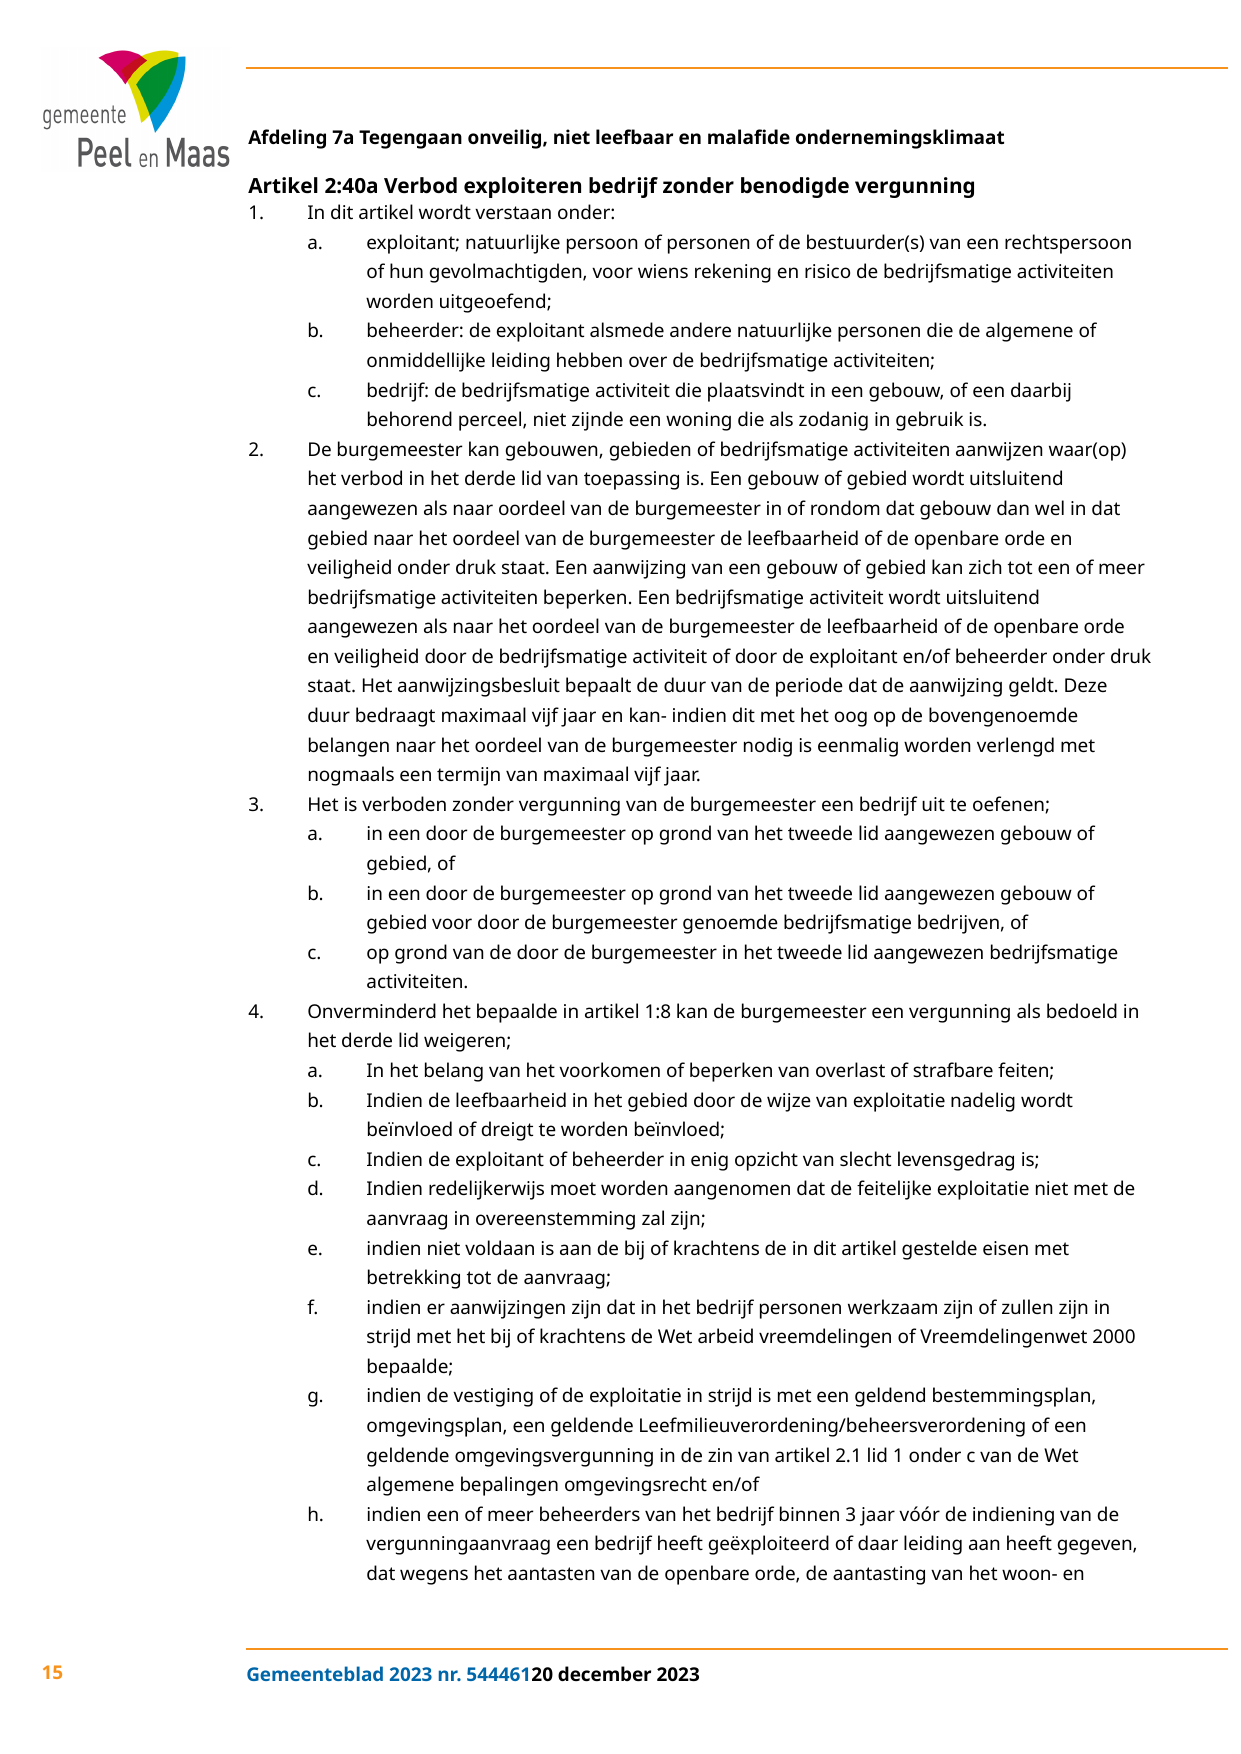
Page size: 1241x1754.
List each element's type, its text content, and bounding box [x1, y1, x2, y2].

list indien er aanwijzingen zijn dat in het bedrijf personen werkzaam zijn of zullen zijn in strijd met het bij of krachtens de Wet arbeid vreemdelingen of Vreemdelingenwet 2000 bepaalde; [307, 1294, 1152, 1379]
text Afdeling 7a Tegengaan onveilig, niet leefbaar en malafide ondernemingsklimaat [248, 124, 1152, 150]
list bedrijf: de bedrijfsmatige activiteit die plaatsvindt in een gebouw, of een daarbij behorend perceel, niet zijnde een woning die als zodanig in gebruik is. [307, 377, 1152, 432]
list op grond van de door de burgemeester in het tweede lid aangewezen bedrijfsmatige activiteiten. [307, 939, 1152, 994]
list indien de vestiging of de exploitatie in strijd is met een geldend bestemmingsplan, omgevingsplan, een geldende Leefmilieuverordening/beheersverordening of een geldende omgevingsvergunning in de zin van artikel 2.1 lid 1 onder c van de Wet algemene bepalingen omgevingsrecht en/of [307, 1383, 1152, 1497]
list Indien redelijkerwijs moet worden aangenomen dat de feitelijke exploitatie niet met de aanvraag in overeenstemming zal zijn; [307, 1176, 1152, 1231]
picture [41, 47, 231, 172]
list Onverminderd het bepaalde in artikel 1:8 kan de burgemeester een vergunning als bedoeld in het derde lid weigeren; [248, 998, 1152, 1053]
list Het is verboden zonder vergunning van de burgemeester een bedrijf uit te oefenen; [248, 791, 1152, 817]
list beheerder: de exploitant alsmede andere natuurlijke personen die de algemene of onmiddellijke leiding hebben over de bedrijfsmatige activiteiten; [307, 318, 1152, 373]
text Artikel 2:40a Verbod exploiteren bedrijf zonder benodigde vergunning [248, 171, 1152, 199]
list In het belang van het voorkomen of beperken van overlast of strafbare feiten; [307, 1057, 1152, 1083]
list In dit artikel wordt verstaan onder: [248, 199, 1152, 225]
list in een door de burgemeester op grond van het tweede lid aangewezen gebouw of gebied, of [307, 821, 1152, 876]
list indien niet voldaan is aan de bij of krachtens de in dit artikel gestelde eisen met betrekking tot de aanvraag; [307, 1235, 1152, 1290]
list in een door de burgemeester op grond van het tweede lid aangewezen gebouw of gebied voor door de burgemeester genoemde bedrijfsmatige bedrijven, of [307, 880, 1152, 935]
list indien een of meer beheerders van het bedrijf binnen 3 jaar vóór de indiening van de vergunningaanvraag een bedrijf heeft geëxploiteerd of daar leiding aan heeft gegeven, dat wegens het aantasten van de openbare orde, de aantasting van het woon- en [307, 1501, 1152, 1586]
list Indien de exploitant of beheerder in enig opzicht van slecht levensgedrag is; [307, 1146, 1152, 1172]
list Indien de leefbaarheid in het gebied door de wijze van exploitatie nadelig wordt beïnvloed of dreigt te worden beïnvloed; [307, 1087, 1152, 1142]
list exploitant; natuurlijke persoon of personen of de bestuurder(s) van een rechtspersoon of hun gevolmachtigden, voor wiens rekening en risico de bedrijfsmatige activiteiten worden uitgeoefend; [307, 229, 1152, 314]
list De burgemeester kan gebouwen, gebieden of bedrijfsmatige activiteiten aanwijzen waar(op) het verbod in het derde lid van toepassing is. Een gebouw of gebied wordt uitsluitend aangewezen als naar oordeel van de burgemeester in of rondom dat gebouw dan wel in dat gebied naar het oordeel van de burgemeester de leefbaarheid of de openbare orde en veiligheid onder druk staat. Een aanwijzing van een gebouw of gebied kan zich tot een of meer bedrijfsmatige activiteiten beperken. Een bedrijfsmatige activiteit wordt uitsluitend aangewezen als naar het oordeel van de burgemeester de leefbaarheid of de openbare orde en veiligheid door de bedrijfsmatige activiteit of door de exploitant en/of beheerder onder druk staat. Het aanwijzingsbesluit bepaalt de duur van de periode dat de aanwijzing geldt. Deze duur bedraagt maximaal vijf jaar en kan- indien dit met het oog op de bovengenoemde belangen naar het oordeel van de burgemeester nodig is eenmalig worden verlengd met nogmaals een termijn van maximaal vijf jaar. [248, 436, 1152, 787]
